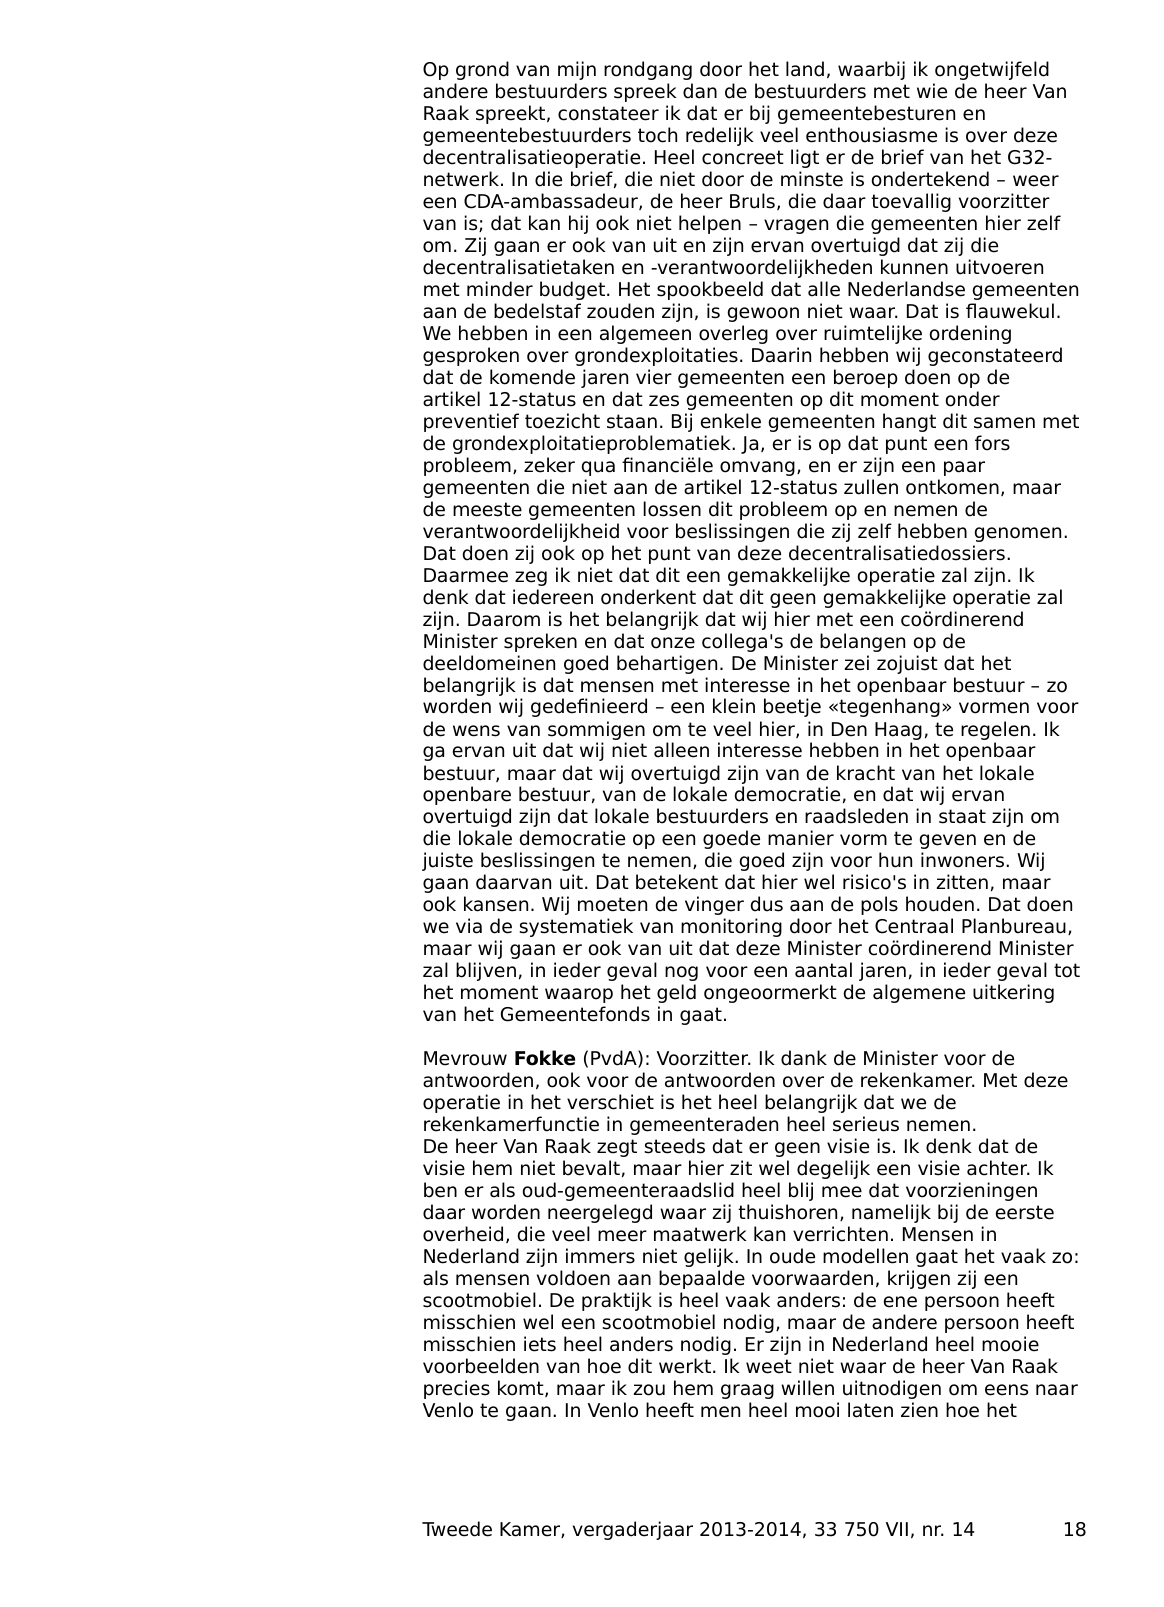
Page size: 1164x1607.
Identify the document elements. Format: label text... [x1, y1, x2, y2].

text De heer Van Raak zegt steeds dat er geen visie is. Ik denk dat de visie hem niet bevalt, maar hier zit wel degelijk een visie achter. Ik ben er als oud-gemeenteraadslid heel blij mee dat voorzieningen daar worden neergelegd waar zij thuishoren, namelijk bij de eerste overheid, die veel meer maatwerk kan verrichten. Mensen in Nederland zijn immers niet gelijk. In oude modellen gaat het vaak zo: als mensen voldoen aan bepaalde voorwaarden, krijgen zij een scootmobiel. De praktijk is heel vaak anders: de ene persoon heeft misschien wel een scootmobiel nodig, maar de andere persoon heeft misschien iets heel anders nodig. Er zijn in Nederland heel mooie voorbeelden van hoe dit werkt. Ik weet niet waar de heer Van Raak precies komt, maar ik zou hem graag willen uitnodigen om eens naar Venlo te gaan. In Venlo heeft men heel mooi laten zien hoe het [422, 1136, 1087, 1422]
text Daarmee zeg ik niet dat dit een gemakkelijke operatie zal zijn. Ik denk dat iedereen onderkent dat dit geen gemakkelijke operatie zal zijn. Daarom is het belangrijk dat wij hier met een coördinerend Minister spreken en dat onze collega's de belangen op de deeldomeinen goed behartigen. De Minister zei zojuist dat het belangrijk is dat mensen met interesse in het openbaar bestuur – zo worden wij gedefinieerd – een klein beetje «tegenhang» vormen voor de wens van sommigen om te veel hier, in Den Haag, te regelen. Ik ga ervan uit dat wij niet alleen interesse hebben in het openbaar bestuur, maar dat wij overtuigd zijn van de kracht van het lokale openbare bestuur, van de lokale democratie, en dat wij ervan overtuigd zijn dat lokale bestuurders en raadsleden in staat zijn om die lokale democratie op een goede manier vorm te geven en de juiste beslissingen te nemen, die goed zijn voor hun inwoners. Wij gaan daarvan uit. Dat betekent dat hier wel risico's in zitten, maar ook kansen. Wij moeten de vinger dus aan de pols houden. Dat doen we via de systematiek van monitoring door het Centraal Planbureau, maar wij gaan er ook van uit dat deze Minister coördinerend Minister zal blijven, in ieder geval nog voor een aantal jaren, in ieder geval tot het moment waarop het geld ongeoormerkt de algemene uitkering van het Gemeentefonds in gaat. [422, 564, 1087, 1026]
text Mevrouw Fokke (PvdA): Voorzitter. Ik dank de Minister voor de antwoorden, ook voor de antwoorden over de rekenkamer. Met deze operatie in het verschiet is het heel belangrijk dat we de rekenkamerfunctie in gemeenteraden heel serieus nemen. [422, 1048, 1087, 1136]
text Op grond van mijn rondgang door het land, waarbij ik ongetwijfeld andere bestuurders spreek dan de bestuurders met wie de heer Van Raak spreekt, constateer ik dat er bij gemeentebesturen en gemeentebestuurders toch redelijk veel enthousiasme is over deze decentralisatieoperatie. Heel concreet ligt er de brief van het G32-netwerk. In die brief, die niet door de minste is ondertekend – weer een CDA-ambassadeur, de heer Bruls, die daar toevallig voorzitter van is; dat kan hij ook niet helpen – vragen die gemeenten hier zelf om. Zij gaan er ook van uit en zijn ervan overtuigd dat zij die decentralisatietaken en -verantwoordelijkheden kunnen uitvoeren met minder budget. Het spookbeeld dat alle Nederlandse gemeenten aan de bedelstaf zouden zijn, is gewoon niet waar. Dat is flauwekul. We hebben in een algemeen overleg over ruimtelijke ordening gesproken over grondexploitaties. Daarin hebben wij geconstateerd dat de komende jaren vier gemeenten een beroep doen op de artikel 12-status en dat zes gemeenten op dit moment onder preventief toezicht staan. Bij enkele gemeenten hangt dit samen met de grondexploitatieproblematiek. Ja, er is op dat punt een fors probleem, zeker qua financiële omvang, en er zijn een paar gemeenten die niet aan de artikel 12-status zullen ontkomen, maar de meeste gemeenten lossen dit probleem op en nemen de verantwoordelijkheid voor beslissingen die zij zelf hebben genomen. Dat doen zij ook op het punt van deze decentralisatiedossiers. [422, 59, 1087, 564]
